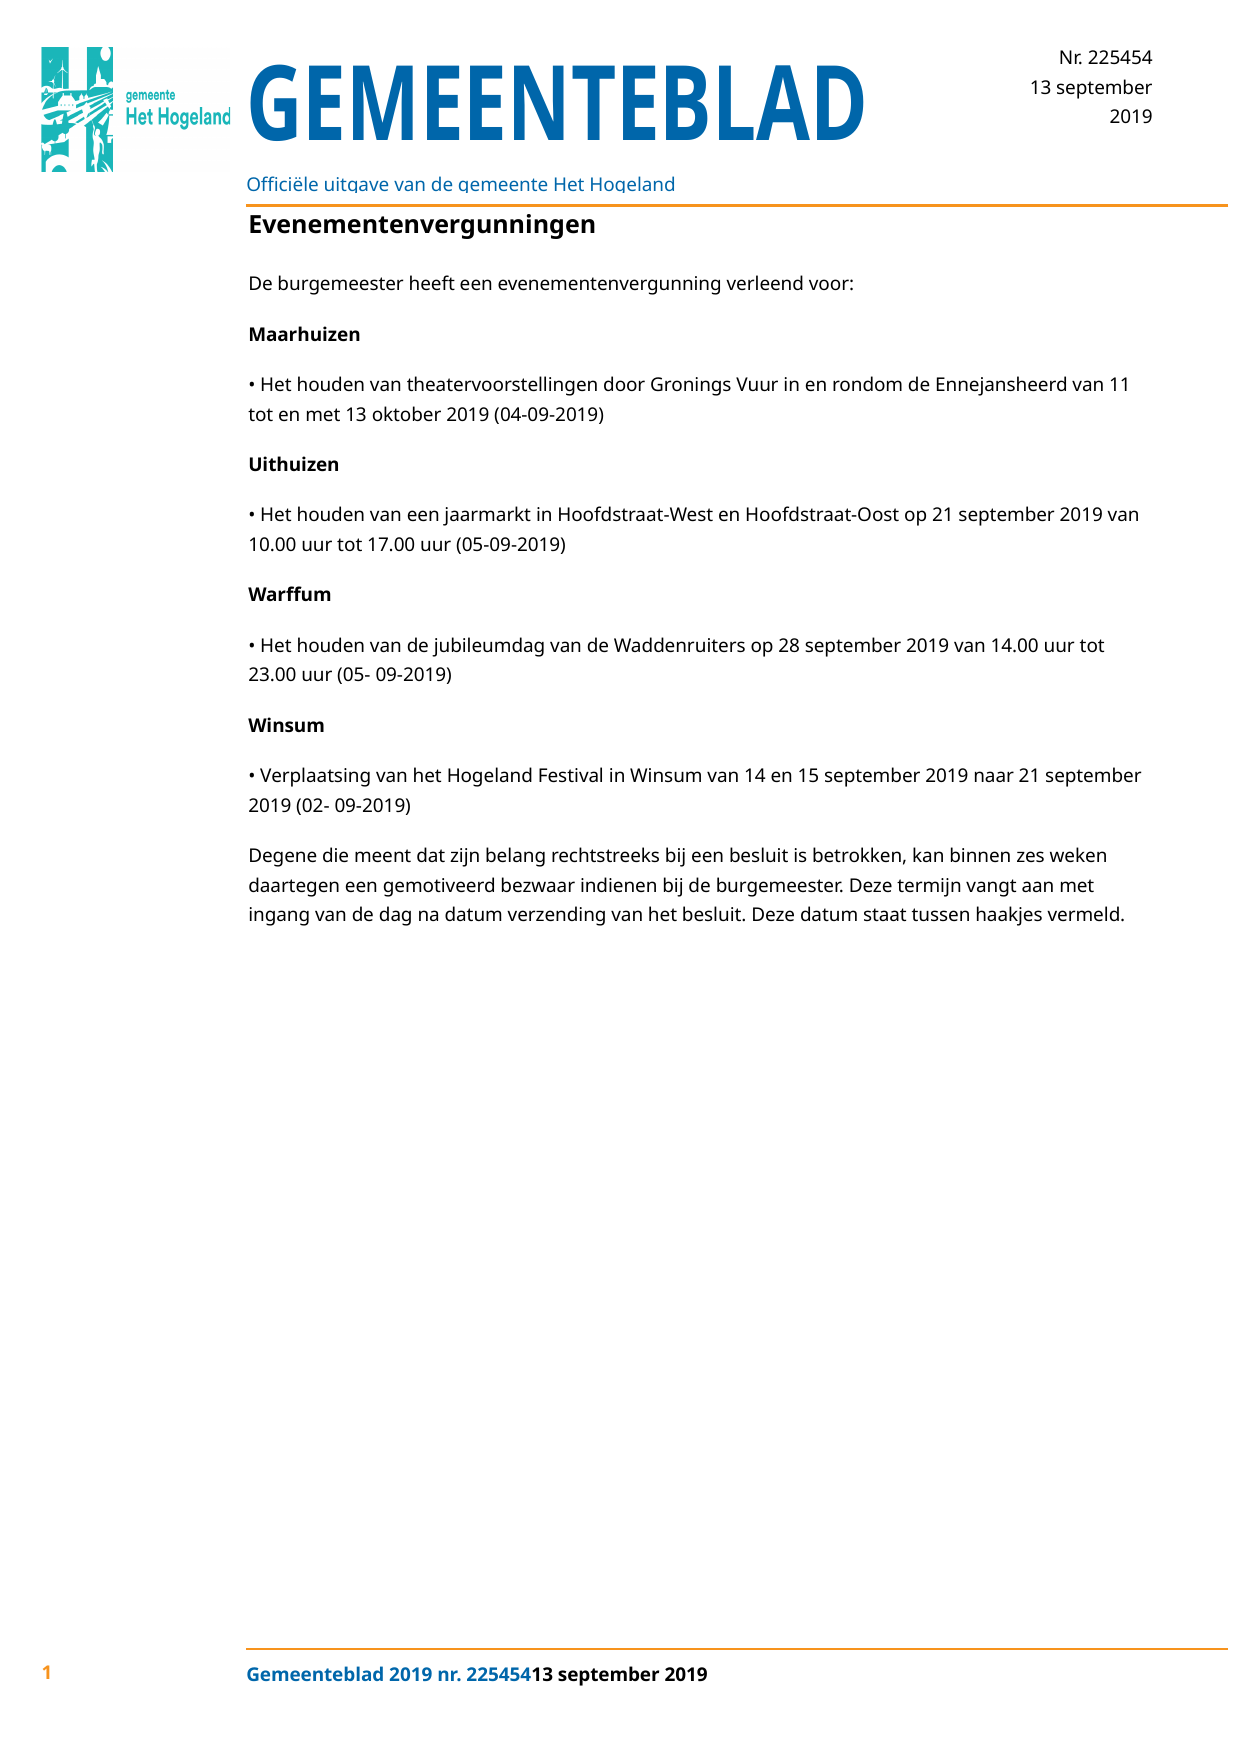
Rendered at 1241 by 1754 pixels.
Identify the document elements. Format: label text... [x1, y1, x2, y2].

text Maarhuizen [248, 321, 1152, 346]
text De burgemeester heeft een evenementenvergunning verleend voor: [248, 270, 1152, 296]
text Uithuizen [248, 451, 1152, 477]
text • Het houden van de jubileumdag van de Waddenruiters op 28 september 2019 van 14.00 uur tot 23.00 uur (05- 09-2019) [248, 632, 1152, 687]
text Evenementenvergunningen [248, 207, 1152, 241]
text • Verplaatsing van het Hogeland Festival in Winsum van 14 en 15 september 2019 naar 21 september 2019 (02- 09-2019) [248, 762, 1152, 818]
text • Het houden van een jaarmarkt in Hoofdstraat-West en Hoofdstraat-Oost op 21 september 2019 van 10.00 uur tot 17.00 uur (05-09-2019) [248, 502, 1152, 557]
text Winsum [248, 712, 1152, 738]
picture [41, 47, 231, 172]
text Warffum [248, 582, 1152, 607]
text Degene die meent dat zijn belang rechtstreeks bij een besluit is betrokken, kan binnen zes weken daartegen een gemotiveerd bezwaar indienen bij de burgemeester. Deze termijn vangt aan met ingang van de dag na datum verzending van het besluit. Deze datum staat tussen haakjes vermeld. [248, 842, 1152, 927]
text • Het houden van theatervoorstellingen door Gronings Vuur in en rondom de Ennejansheerd van 11 tot en met 13 oktober 2019 (04-09-2019) [248, 371, 1152, 426]
